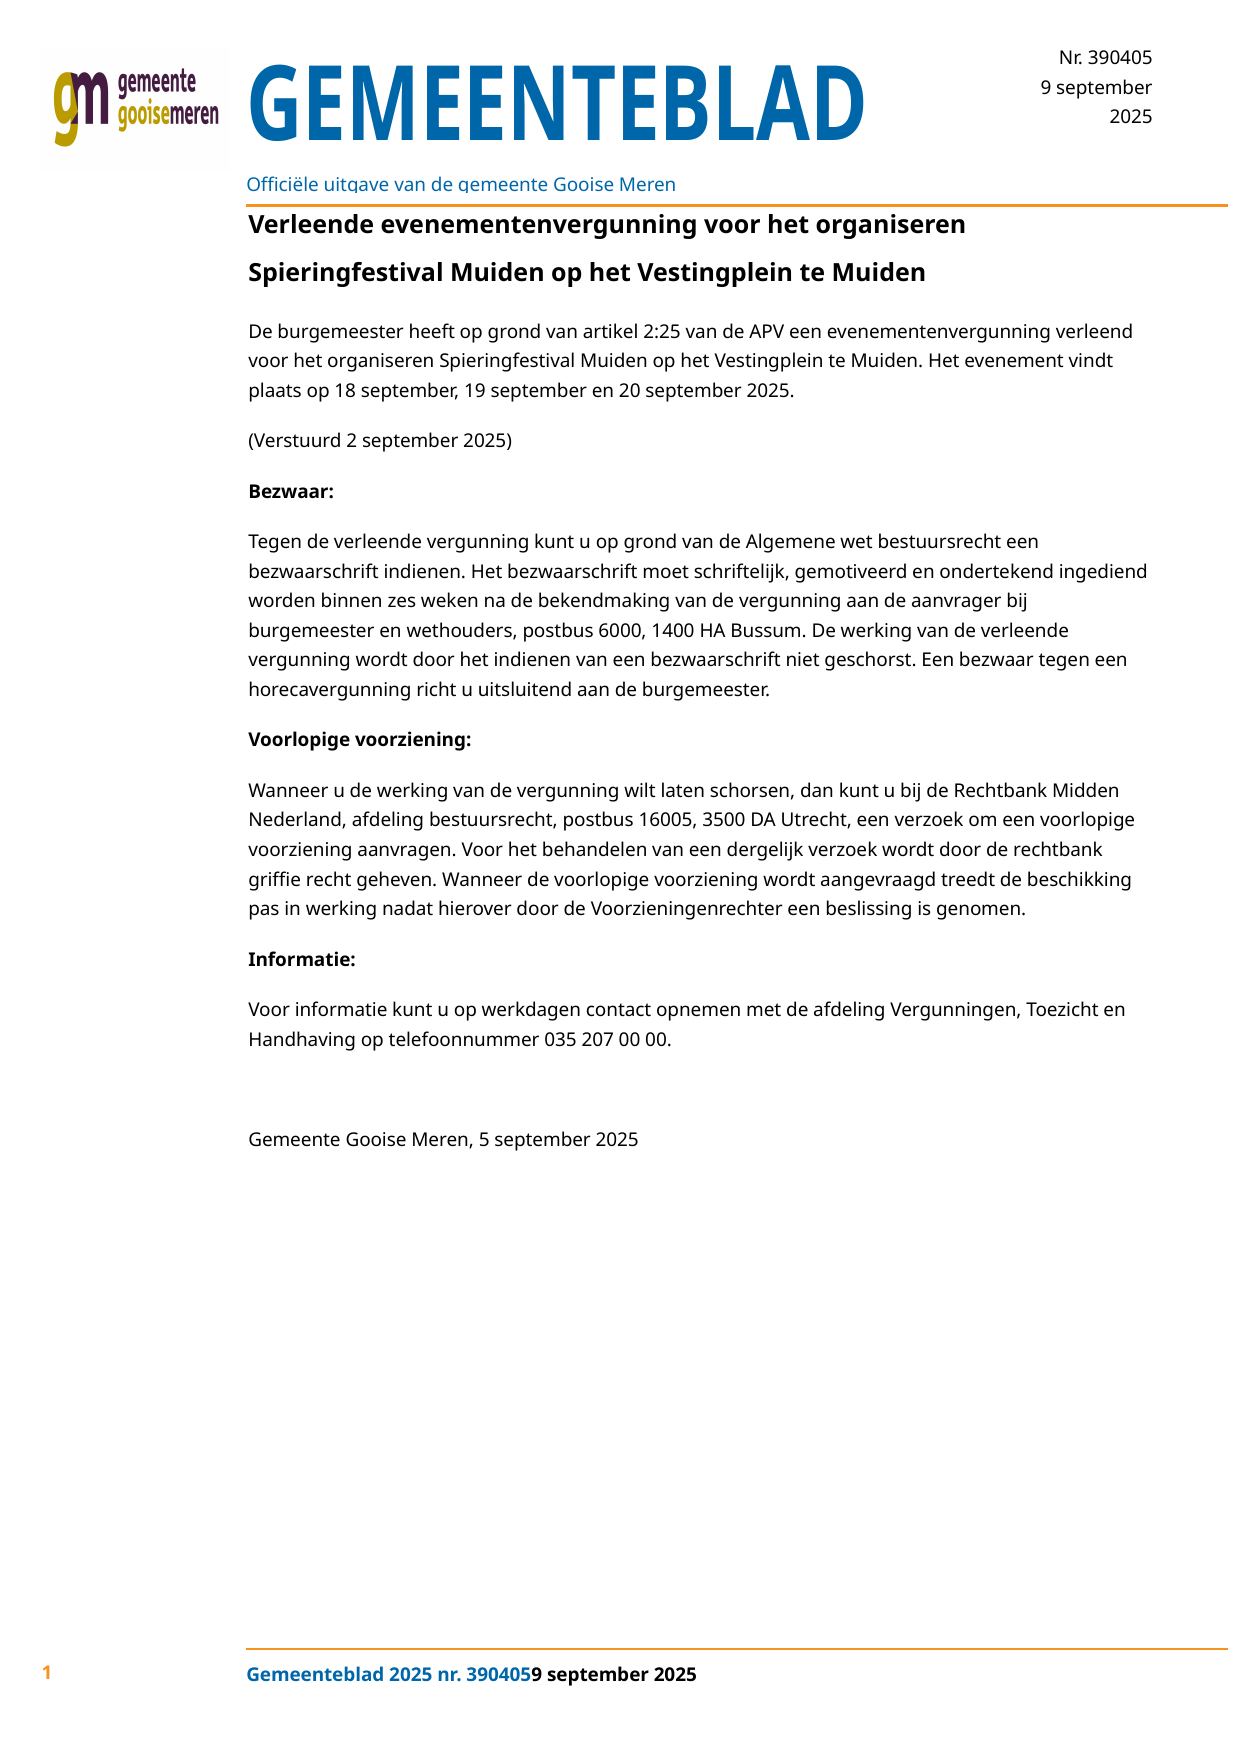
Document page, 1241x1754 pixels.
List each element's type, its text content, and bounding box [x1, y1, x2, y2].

text Tegen de verleende vergunning kunt u op grond van de Algemene wet bestuursrecht een bezwaarschrift indienen. Het bezwaarschrift moet schriftelijk, gemotiveerd en ondertekend ingediend worden binnen zes weken na de bekendmaking van de vergunning aan de aanvrager bij burgemeester en wethouders, postbus 6000, 1400 HA Bussum. De werking van de verleende vergunning wordt door het indienen van een bezwaarschrift niet geschorst. Een bezwaar tegen een horecavergunning richt u uitsluitend aan de burgemeester. [248, 528, 1152, 702]
text (Verstuurd 2 september 2025) [248, 427, 1152, 453]
text Voorlopige voorziening: [248, 727, 1152, 752]
text Informatie: [248, 946, 1152, 972]
picture [41, 47, 231, 172]
text Wanneer u de werking van de vergunning wilt laten schorsen, dan kunt u bij de Rechtbank Midden Nederland, afdeling bestuursrecht, postbus 16005, 3500 DA Utrecht, een verzoek om een voorlopige voorziening aanvragen. Voor het behandelen van een dergelijk verzoek wordt door de rechtbank griffie recht geheven. Wanneer de voorlopige voorziening wordt aangevraagd treedt de beschikking pas in werking nadat hierover door de Voorzieningenrechter een beslissing is genomen. [248, 777, 1152, 921]
text Voor informatie kunt u op werkdagen contact opnemen met de afdeling Vergunningen, Toezicht en Handhaving op telefoonnummer 035 207 00 00. [248, 996, 1152, 1052]
text De burgemeester heeft op grond van artikel 2:25 van de APV een evenementenvergunning verleend voor het organiseren Spieringfestival Muiden op het Vestingplein te Muiden. Het evenement vindt plaats op 18 september, 19 september en 20 september 2025. [248, 318, 1152, 403]
text Verleende evenementenvergunning voor het organiseren Spieringfestival Muiden op het Vestingplein te Muiden [248, 207, 1152, 288]
text Bezwaar: [248, 478, 1152, 504]
text Gemeente Gooise Meren, 5 september 2025 [248, 1127, 1152, 1152]
